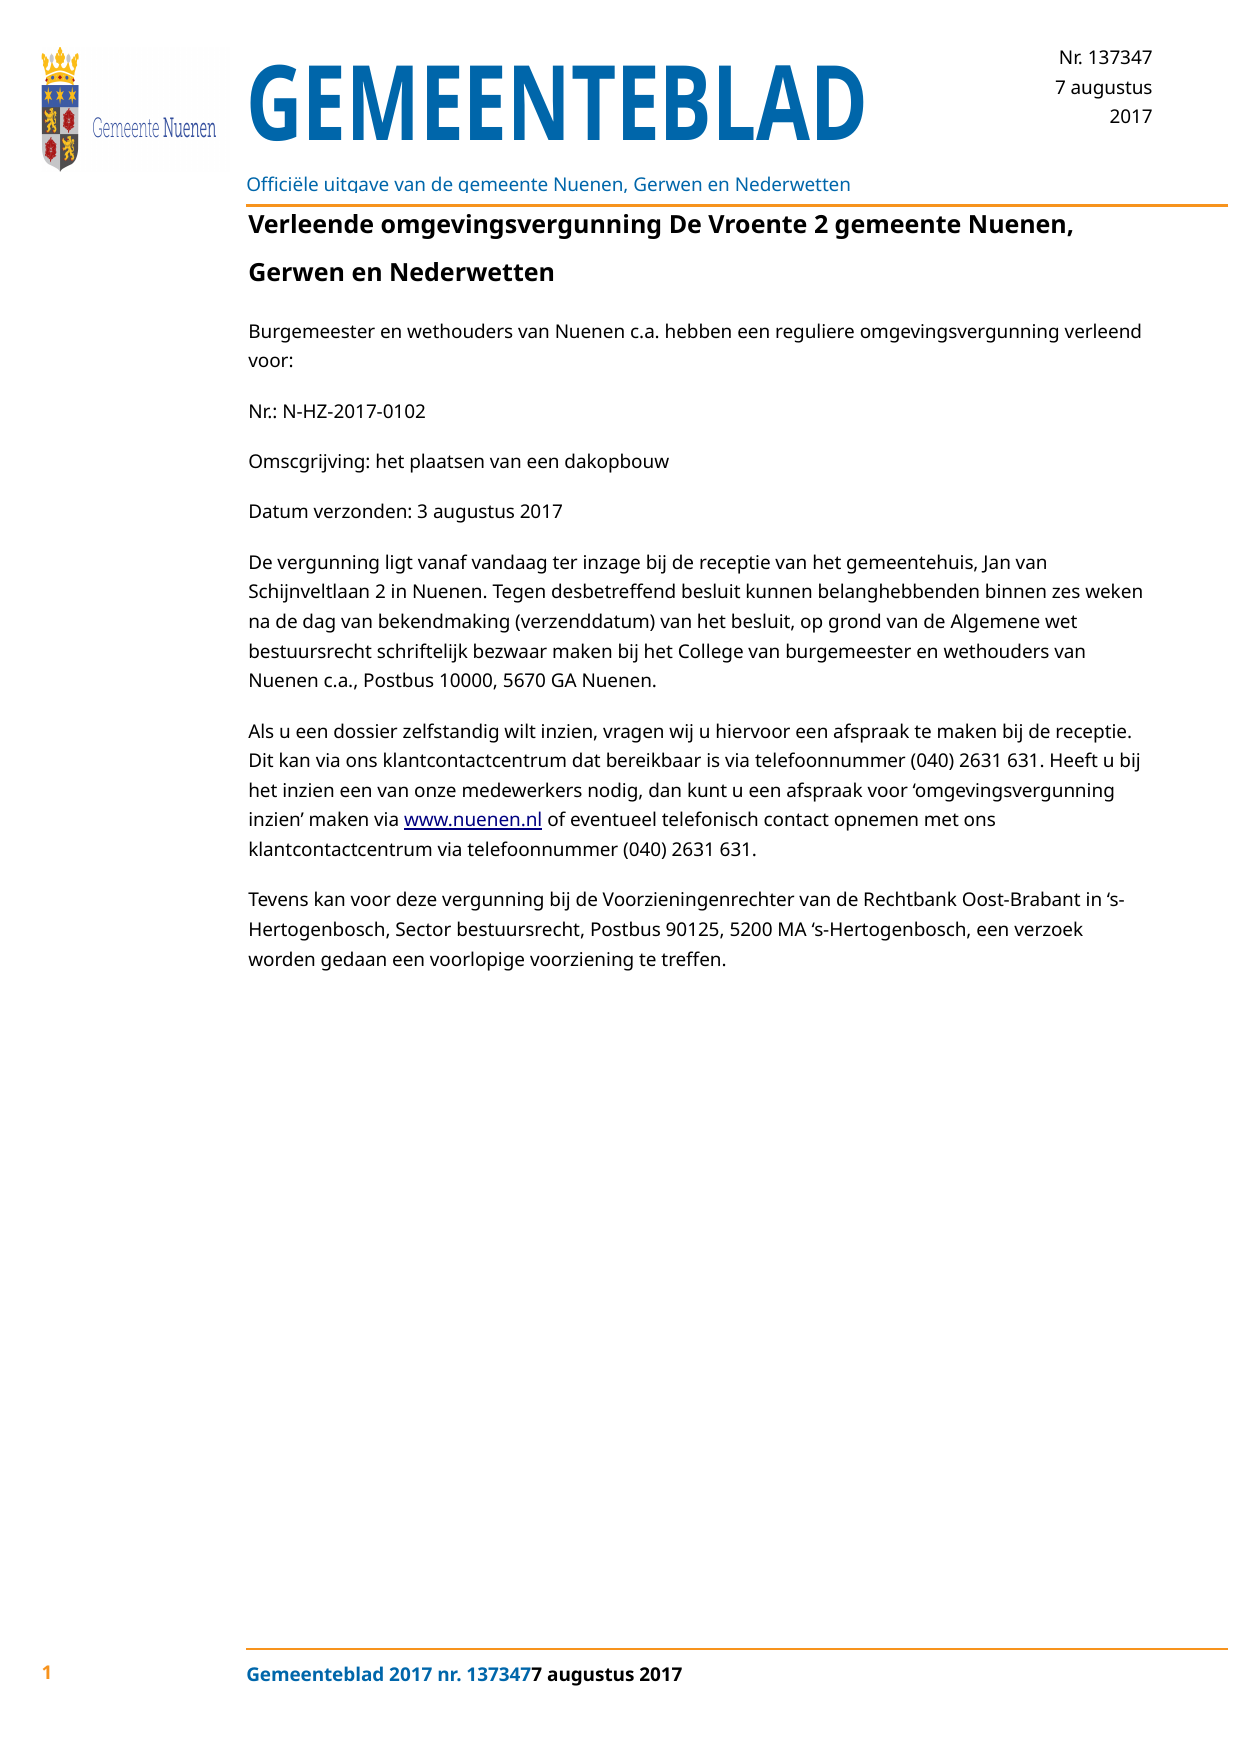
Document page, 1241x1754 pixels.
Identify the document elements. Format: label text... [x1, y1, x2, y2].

picture [41, 47, 231, 172]
text Als u een dossier zelfstandig wilt inzien, vragen wij u hiervoor een afspraak te maken bij de receptie. Dit kan via ons klantcontactcentrum dat bereikbaar is via telefoonnummer (040) 2631 631. Heeft u bij het inzien een van onze medewerkers nodig, dan kunt u een afspraak voor ‘omgevingsvergunning inzien’ maken via www.nuenen.nl of eventueel telefonisch contact opnemen met ons klantcontactcentrum via telefoonnummer (040) 2631 631. [248, 718, 1152, 862]
text Burgemeester en wethouders van Nuenen c.a. hebben een reguliere omgevingsvergunning verleend voor: [248, 318, 1152, 373]
text Tevens kan voor deze vergunning bij de Voorzieningenrechter van de Rechtbank Oost-Brabant in ‘s-Hertogenbosch, Sector bestuursrecht, Postbus 90125, 5200 MA ‘s-Hertogenbosch, een verzoek worden gedaan een voorlopige voorziening te treffen. [248, 887, 1152, 972]
text Nr.: N-HZ-2017-0102 [248, 398, 1152, 424]
text De vergunning ligt vanaf vandaag ter inzage bij de receptie van het gemeentehuis, Jan van Schijnveltlaan 2 in Nuenen. Tegen desbetreffend besluit kunnen belanghebbenden binnen zes weken na de dag van bekendmaking (verzenddatum) van het besluit, op grond van de Algemene wet bestuursrecht schriftelijk bezwaar maken bij het College van burgemeester en wethouders van Nuenen c.a., Postbus 10000, 5670 GA Nuenen. [248, 549, 1152, 693]
text Datum verzonden: 3 augustus 2017 [248, 499, 1152, 524]
text Verleende omgevingsvergunning De Vroente 2 gemeente Nuenen, Gerwen en Nederwetten [248, 207, 1152, 288]
text Omscgrijving: het plaatsen van een dakopbouw [248, 448, 1152, 474]
